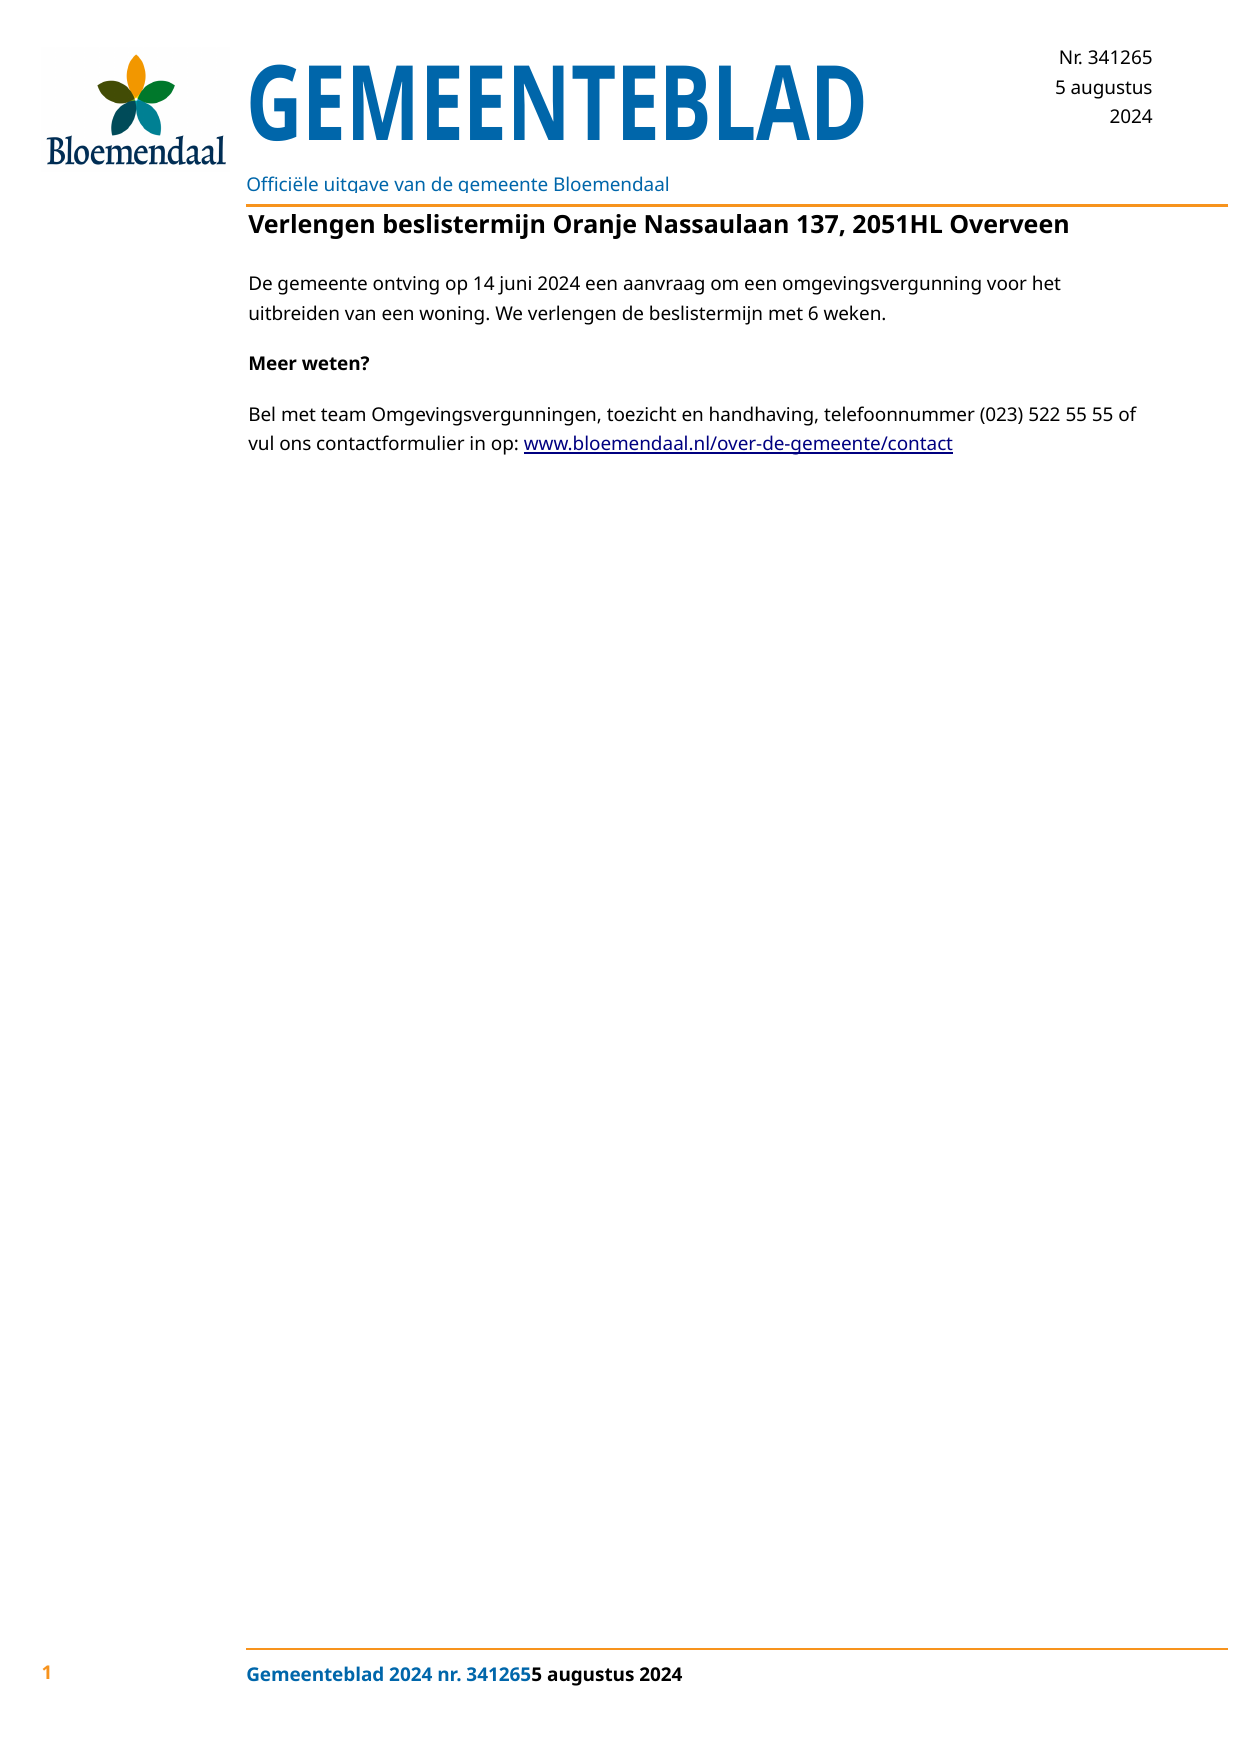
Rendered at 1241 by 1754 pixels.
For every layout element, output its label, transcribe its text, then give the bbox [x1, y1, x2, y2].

text Bel met team Omgevingsvergunningen, toezicht en handhaving, telefoonnummer (023) 522 55 55 of vul ons contactformulier in op: www.bloemendaal.nl/over-de-gemeente/contact [248, 401, 1152, 456]
text Verlengen beslistermijn Oranje Nassaulaan 137, 2051HL Overveen [248, 207, 1152, 241]
picture [41, 47, 231, 172]
text Meer weten? [248, 350, 1152, 376]
text De gemeente ontving op 14 juni 2024 een aanvraag om een omgevingsvergunning voor het uitbreiden van een woning. We verlengen de beslistermijn met 6 weken. [248, 270, 1152, 326]
